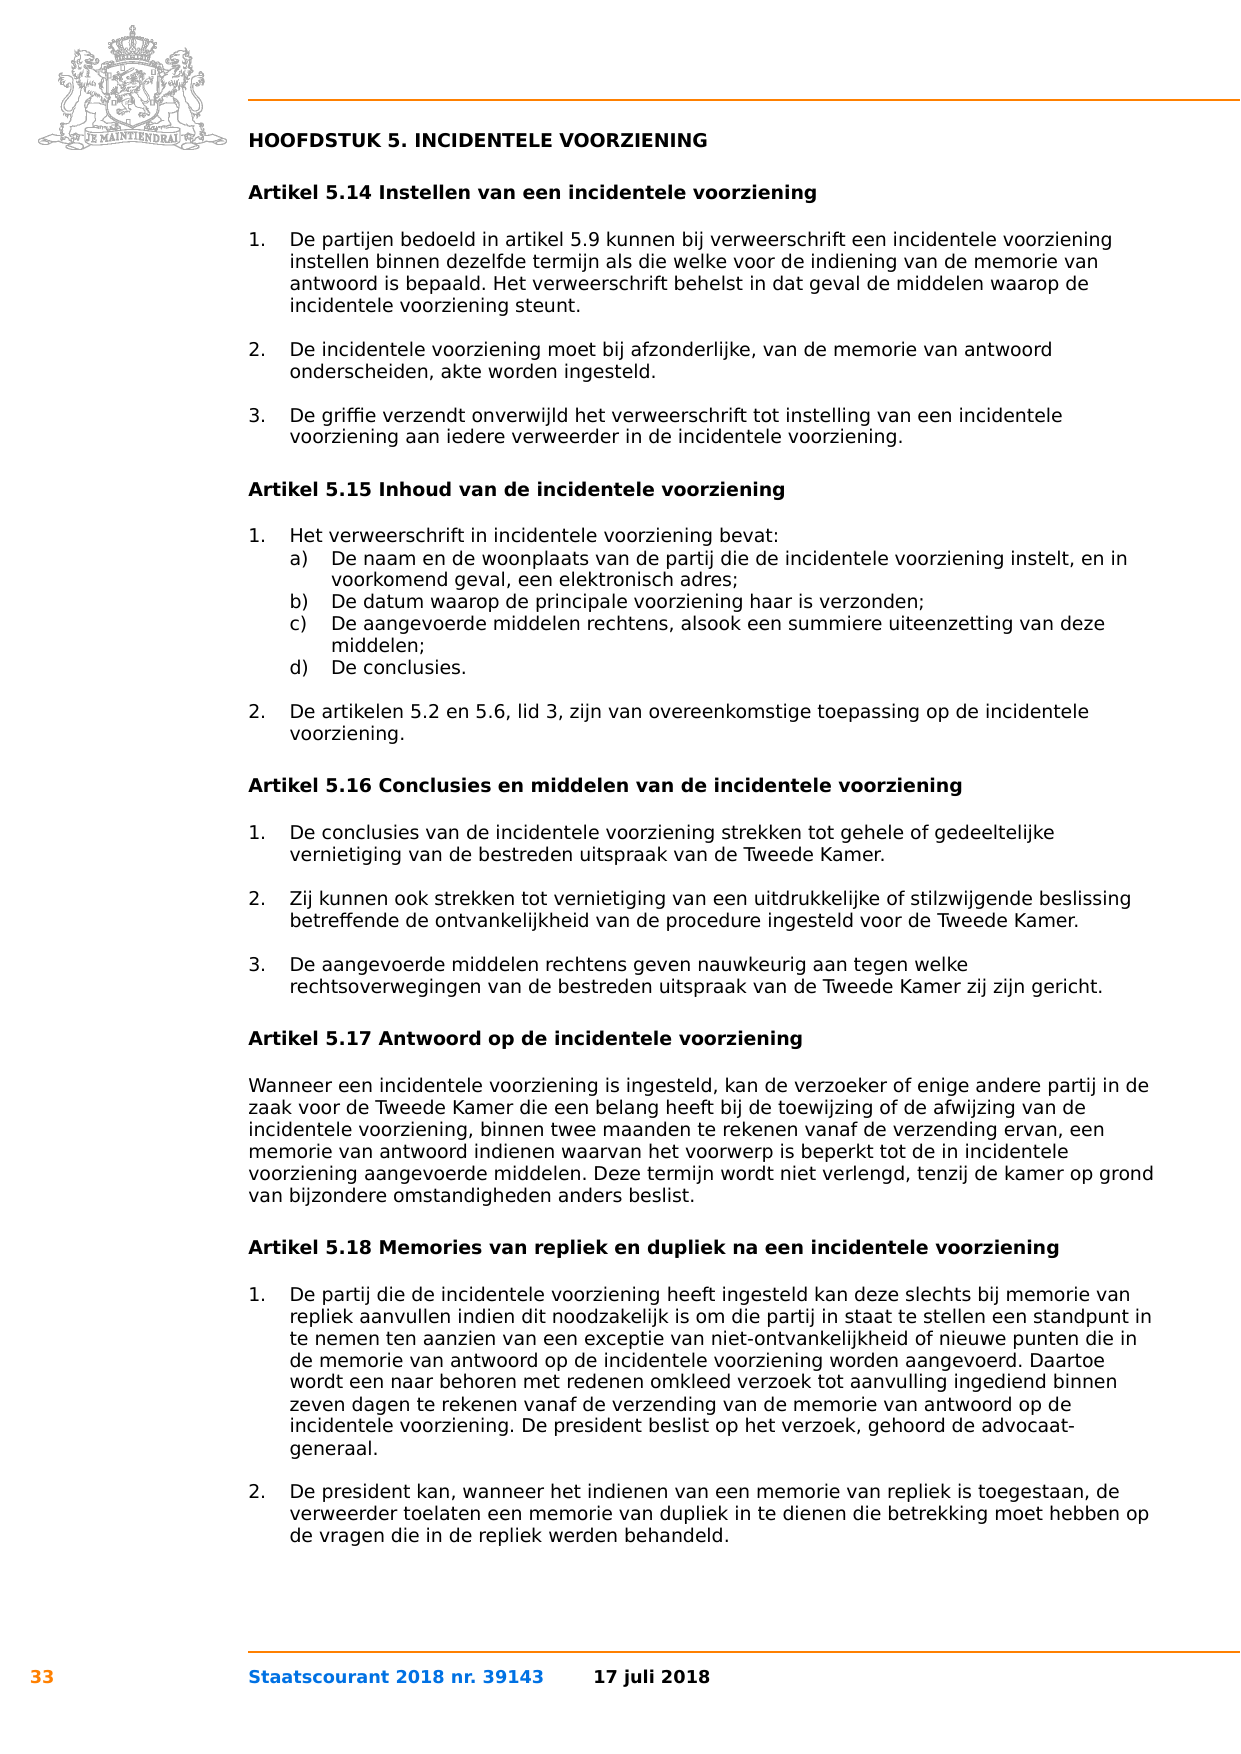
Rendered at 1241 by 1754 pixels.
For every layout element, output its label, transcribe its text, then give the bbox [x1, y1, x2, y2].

text 1. De conclusies van de incidentele voorziening strekken tot gehele of gedeeltelijke vernietiging van de bestreden uitspraak van de Tweede Kamer. [248, 822, 1163, 866]
text Wanneer een incidentele voorziening is ingesteld, kan de verzoeker of enige andere partij in de zaak voor de Tweede Kamer die een belang heeft bij de toewijzing of de afwijzing van de incidentele voorziening, binnen twee maanden te rekenen vanaf de verzending ervan, een memorie van antwoord indienen waarvan het voorwerp is beperkt tot de in incidentele voorziening aangevoerde middelen. Deze termijn wordt niet verlengd, tenzij de kamer op grond van bijzondere omstandigheden anders beslist. [248, 1075, 1163, 1207]
text 2. De president kan, wanneer het indienen van een memorie van repliek is toegestaan, de verweerder toelaten een memorie van dupliek in te dienen die betrekking moet hebben op de vragen die in de repliek werden behandeld. [248, 1481, 1163, 1547]
subtitle HOOFDSTUK 5. INCIDENTELE VOORZIENING [248, 130, 1163, 152]
text 1. De partij die de incidentele voorziening heeft ingesteld kan deze slechts bij memorie van repliek aanvullen indien dit noodzakelijk is om die partij in staat te stellen een standpunt in te nemen ten aanzien van een exceptie van niet-ontvankelijkheid of nieuwe punten die in de memorie van antwoord op de incidentele voorziening worden aangevoerd. Daartoe wordt een naar behoren met redenen omkleed verzoek tot aanvulling ingediend binnen zeven dagen te rekenen vanaf de verzending van de memorie van antwoord op de incidentele voorziening. De president beslist op het verzoek, gehoord de advocaat-generaal. [248, 1283, 1163, 1459]
subtitle Artikel 5.16 Conclusies en middelen van de incidentele voorziening [248, 775, 1163, 797]
text 3. De griffie verzendt onverwijld het verweerschrift tot instelling van een incidentele voorziening aan iedere verweerder in de incidentele voorziening. [248, 404, 1163, 448]
text 3. De aangevoerde middelen rechtens geven nauwkeurig aan tegen welke rechtsoverwegingen van de bestreden uitspraak van de Tweede Kamer zij zijn gericht. [248, 954, 1163, 998]
picture [38, 25, 227, 150]
text 1. De partijen bedoeld in artikel 5.9 kunnen bij verweerschrift een incidentele voorziening instellen binnen dezelfde termijn als die welke voor de indiening van de memorie van antwoord is bepaald. Het verweerschrift behelst in dat geval de middelen waarop de incidentele voorziening steunt. [248, 229, 1163, 317]
subtitle Artikel 5.17 Antwoord op de incidentele voorziening [248, 1028, 1163, 1050]
text c) De aangevoerde middelen rechtens, alsook een summiere uiteenzetting van deze middelen; [289, 613, 1163, 657]
text a) De naam en de woonplaats van de partij die de incidentele voorziening instelt, en in voorkomend geval, een elektronisch adres; [289, 547, 1163, 591]
text b) De datum waarop de principale voorziening haar is verzonden; [289, 591, 1163, 613]
text 2. De artikelen 5.2 en 5.6, lid 3, zijn van overeenkomstige toepassing op de incidentele voorziening. [248, 701, 1163, 745]
subtitle Artikel 5.15 Inhoud van de incidentele voorziening [248, 478, 1163, 500]
subtitle Artikel 5.14 Instellen van een incidentele voorziening [248, 182, 1163, 204]
text 2. De incidentele voorziening moet bij afzonderlijke, van de memorie van antwoord onderscheiden, akte worden ingesteld. [248, 339, 1163, 383]
text 2. Zij kunnen ook strekken tot vernietiging van een uitdrukkelijke of stilzwijgende beslissing betreffende de ontvankelijkheid van de procedure ingesteld voor de Tweede Kamer. [248, 888, 1163, 932]
subtitle Artikel 5.18 Memories van repliek en dupliek na een incidentele voorziening [248, 1237, 1163, 1258]
text 1. Het verweerschrift in incidentele voorziening bevat: [248, 525, 1163, 547]
text d) De conclusies. [289, 657, 1163, 679]
